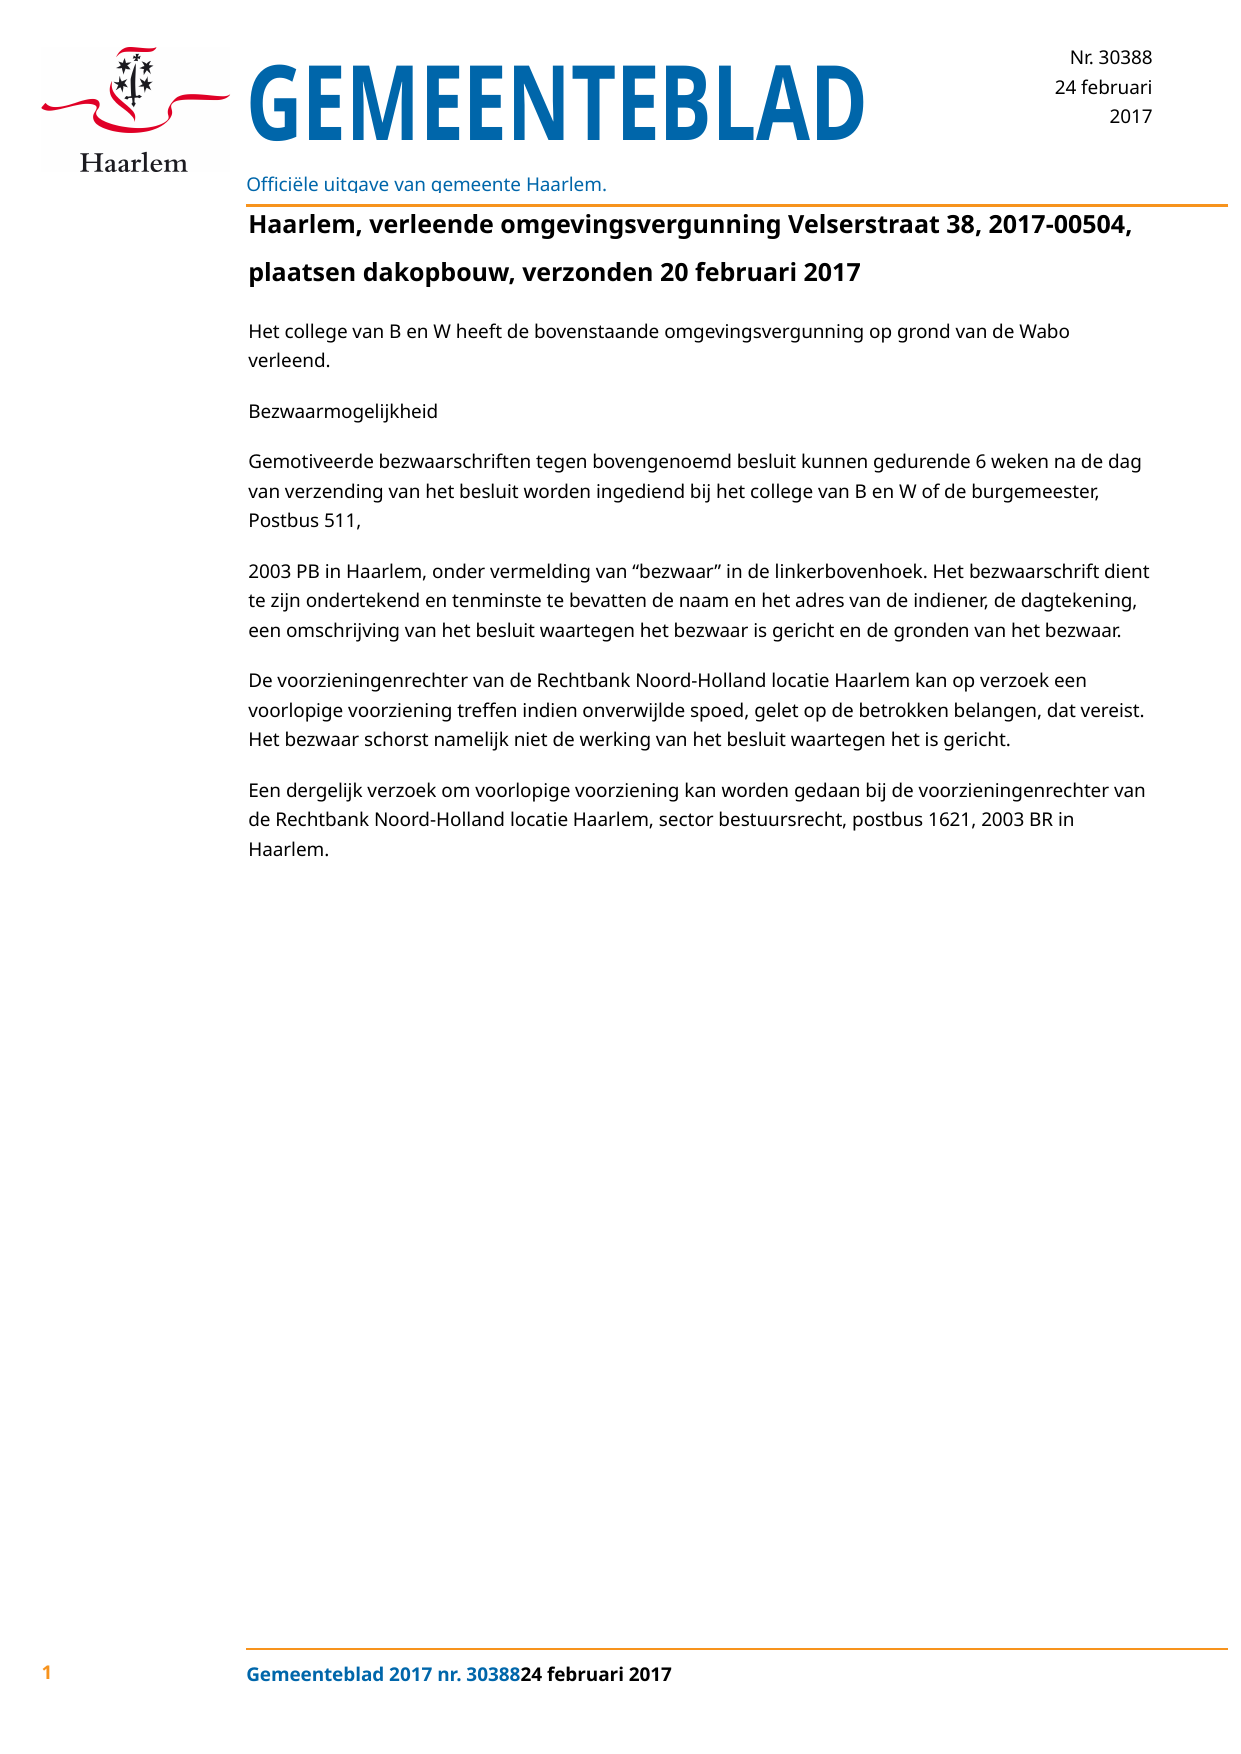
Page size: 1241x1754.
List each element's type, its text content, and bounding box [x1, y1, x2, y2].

text Haarlem, verleende omgevingsvergunning Velserstraat 38, 2017-00504, plaatsen dakopbouw, verzonden 20 februari 2017 [248, 207, 1152, 288]
text De voorzieningenrechter van de Rechtbank Noord-Holland locatie Haarlem kan op verzoek een voorlopige voorziening treffen indien onverwijlde spoed, gelet op de betrokken belangen, dat vereist. Het bezwaar schorst namelijk niet de werking van het besluit waartegen het is gericht. [248, 667, 1152, 752]
text Bezwaarmogelijkheid [248, 398, 1152, 424]
picture [41, 47, 231, 172]
text Een dergelijk verzoek om voorlopige voorziening kan worden gedaan bij de voorzieningenrechter van de Rechtbank Noord-Holland locatie Haarlem, sector bestuursrecht, postbus 1621, 2003 BR in Haarlem. [248, 777, 1152, 862]
text Het college van B en W heeft de bovenstaande omgevingsvergunning op grond van de Wabo verleend. [248, 318, 1152, 373]
text 2003 PB in Haarlem, onder vermelding van “bezwaar” in de linkerbovenhoek. Het bezwaarschrift dient te zijn ondertekend en tenminste te bevatten de naam en het adres van de indiener, de dagtekening, een omschrijving van het besluit waartegen het bezwaar is gericht en de gronden van het bezwaar. [248, 558, 1152, 643]
text Gemotiveerde bezwaarschriften tegen bovengenoemd besluit kunnen gedurende 6 weken na de dag van verzending van het besluit worden ingediend bij het college van B en W of de burgemeester, Postbus 511, [248, 448, 1152, 533]
